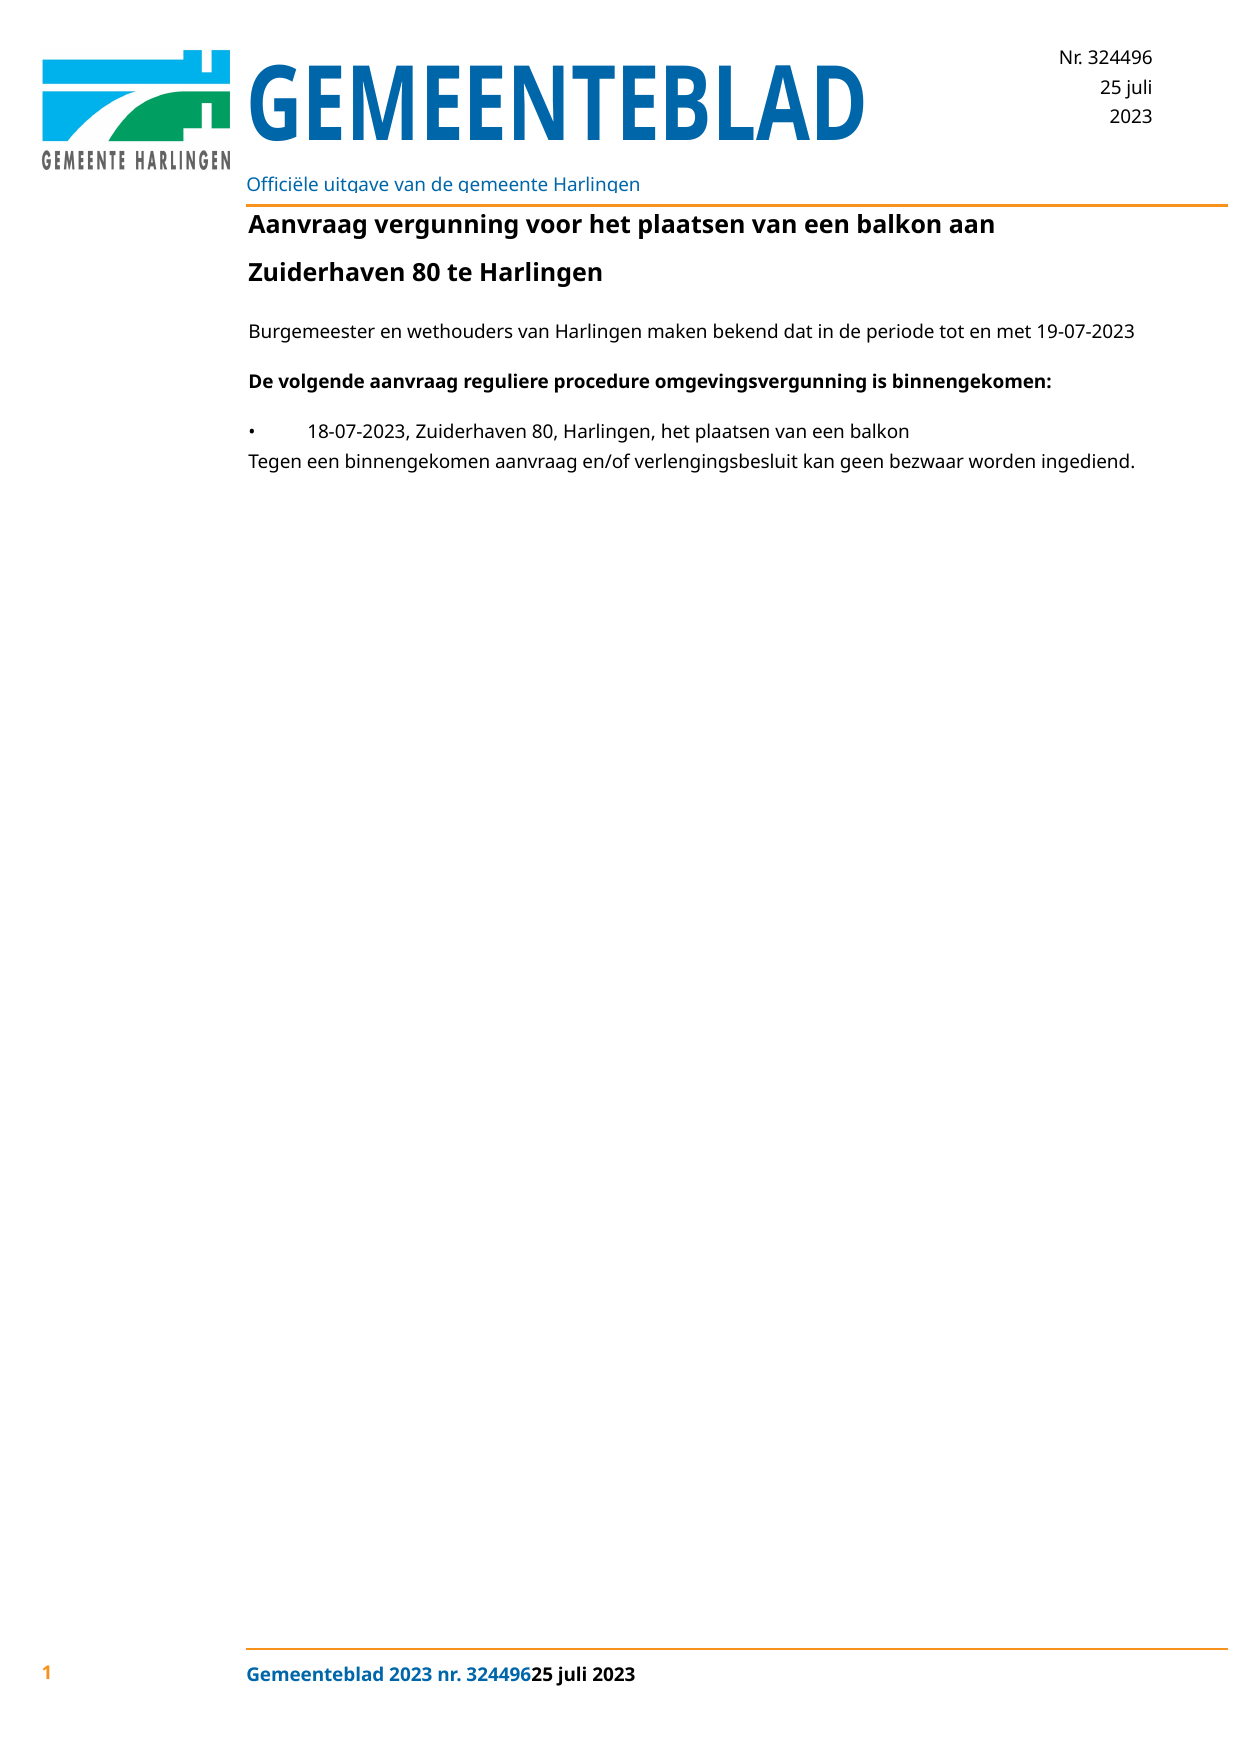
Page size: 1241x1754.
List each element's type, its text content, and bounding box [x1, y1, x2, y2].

text De volgende aanvraag reguliere procedure omgevingsvergunning is binnengekomen: [248, 368, 1152, 394]
picture [41, 47, 231, 172]
text Tegen een binnengekomen aanvraag en/of verlengingsbesluit kan geen bezwaar worden ingediend. [248, 448, 1152, 474]
text Burgemeester en wethouders van Harlingen maken bekend dat in de periode tot en met 19-07-2023 [248, 318, 1152, 344]
text Aanvraag vergunning voor het plaatsen van een balkon aan Zuiderhaven 80 te Harlingen [248, 207, 1152, 288]
list 18-07-2023, Zuiderhaven 80, Harlingen, het plaatsen van een balkon [248, 419, 1152, 444]
